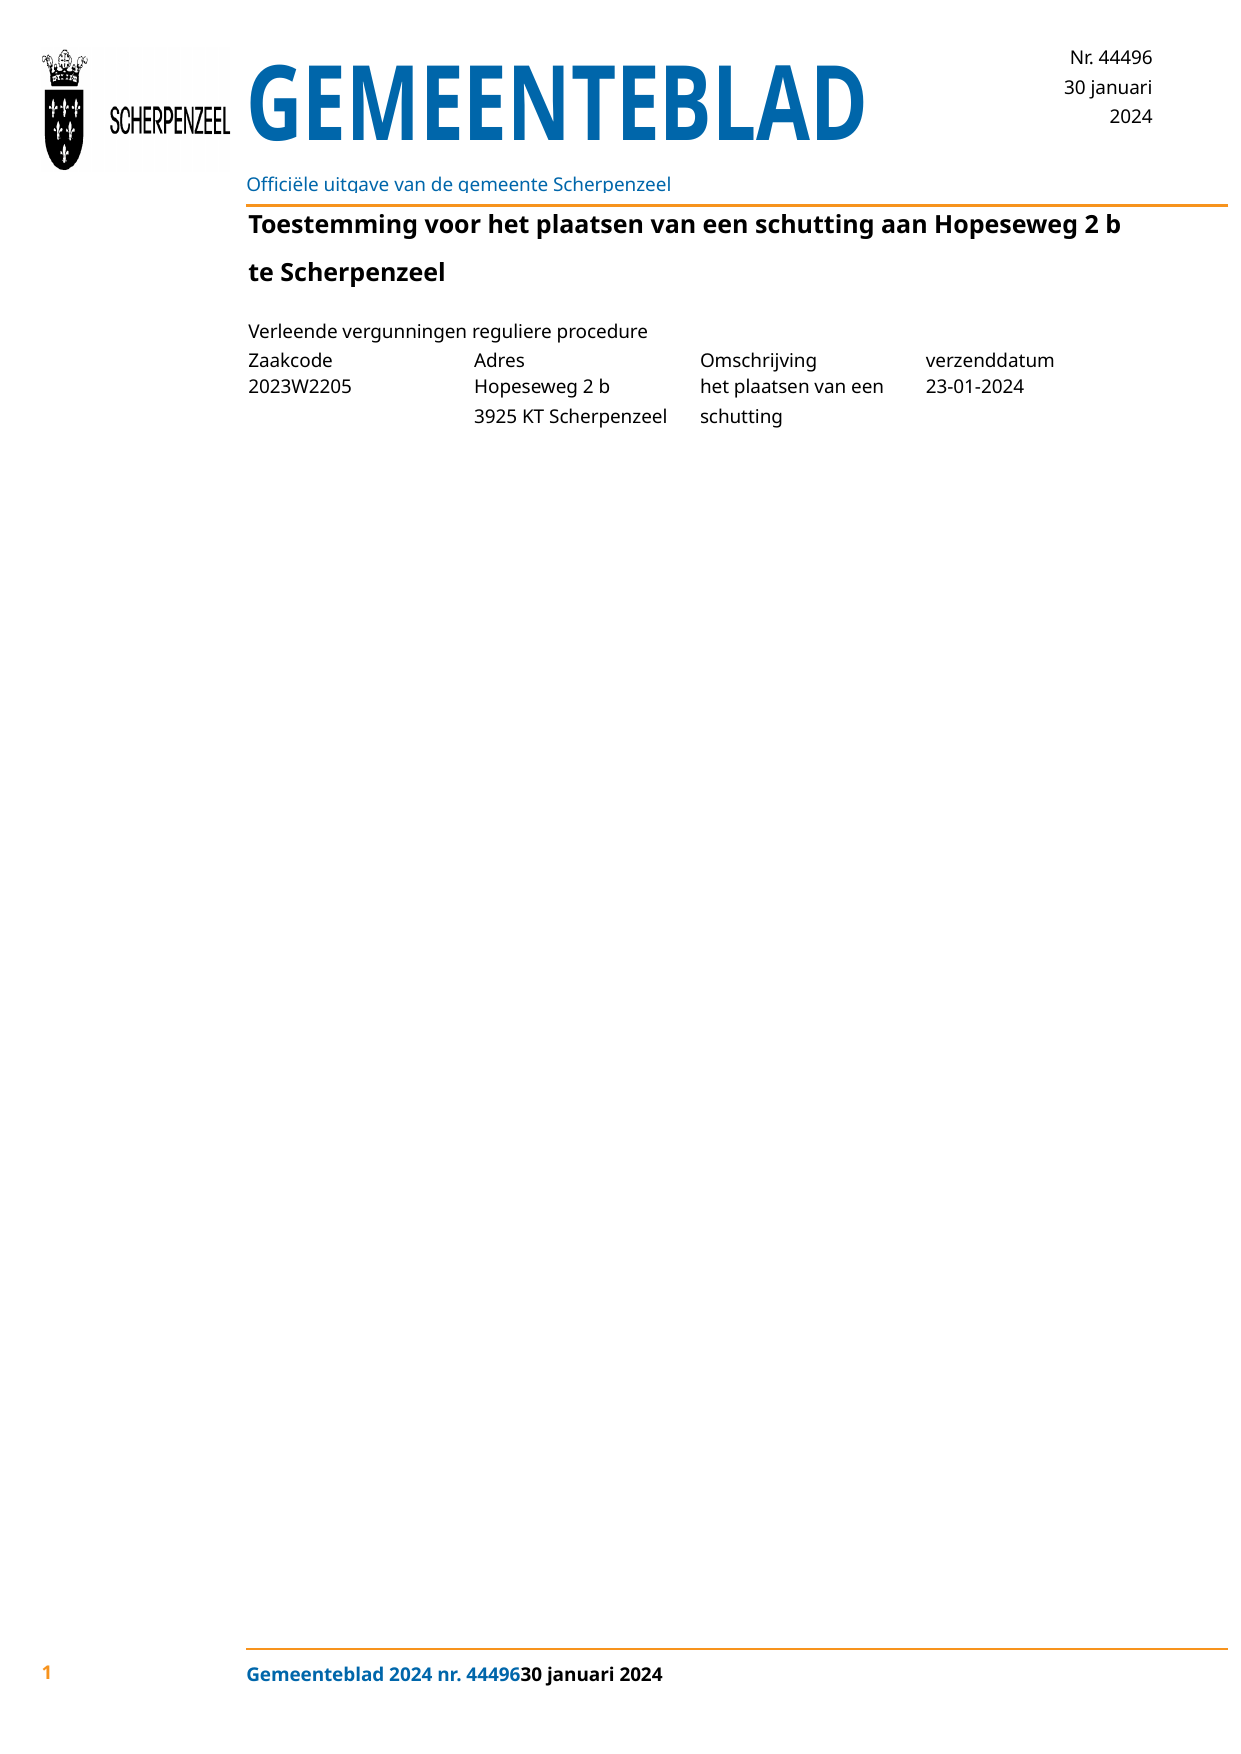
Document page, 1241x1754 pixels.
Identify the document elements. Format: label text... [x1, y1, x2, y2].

text Verleende vergunningen reguliere procedure [248, 318, 1152, 344]
table_cell 2023W2205 [248, 373, 474, 429]
table_cell Hopeseweg 2 b 3925 KT Scherpenzeel [474, 373, 700, 429]
text Toestemming voor het plaatsen van een schutting aan Hopeseweg 2 b te Scherpenzeel [248, 207, 1152, 288]
table_header Adres [474, 348, 700, 373]
table_header Zaakcode [248, 348, 474, 373]
table_cell 23-01-2024 [926, 373, 1152, 429]
table_header Omschrijving [700, 348, 926, 373]
table_header verzenddatum [926, 348, 1152, 373]
picture [41, 47, 231, 172]
table_cell het plaatsen van een schutting [700, 373, 926, 429]
